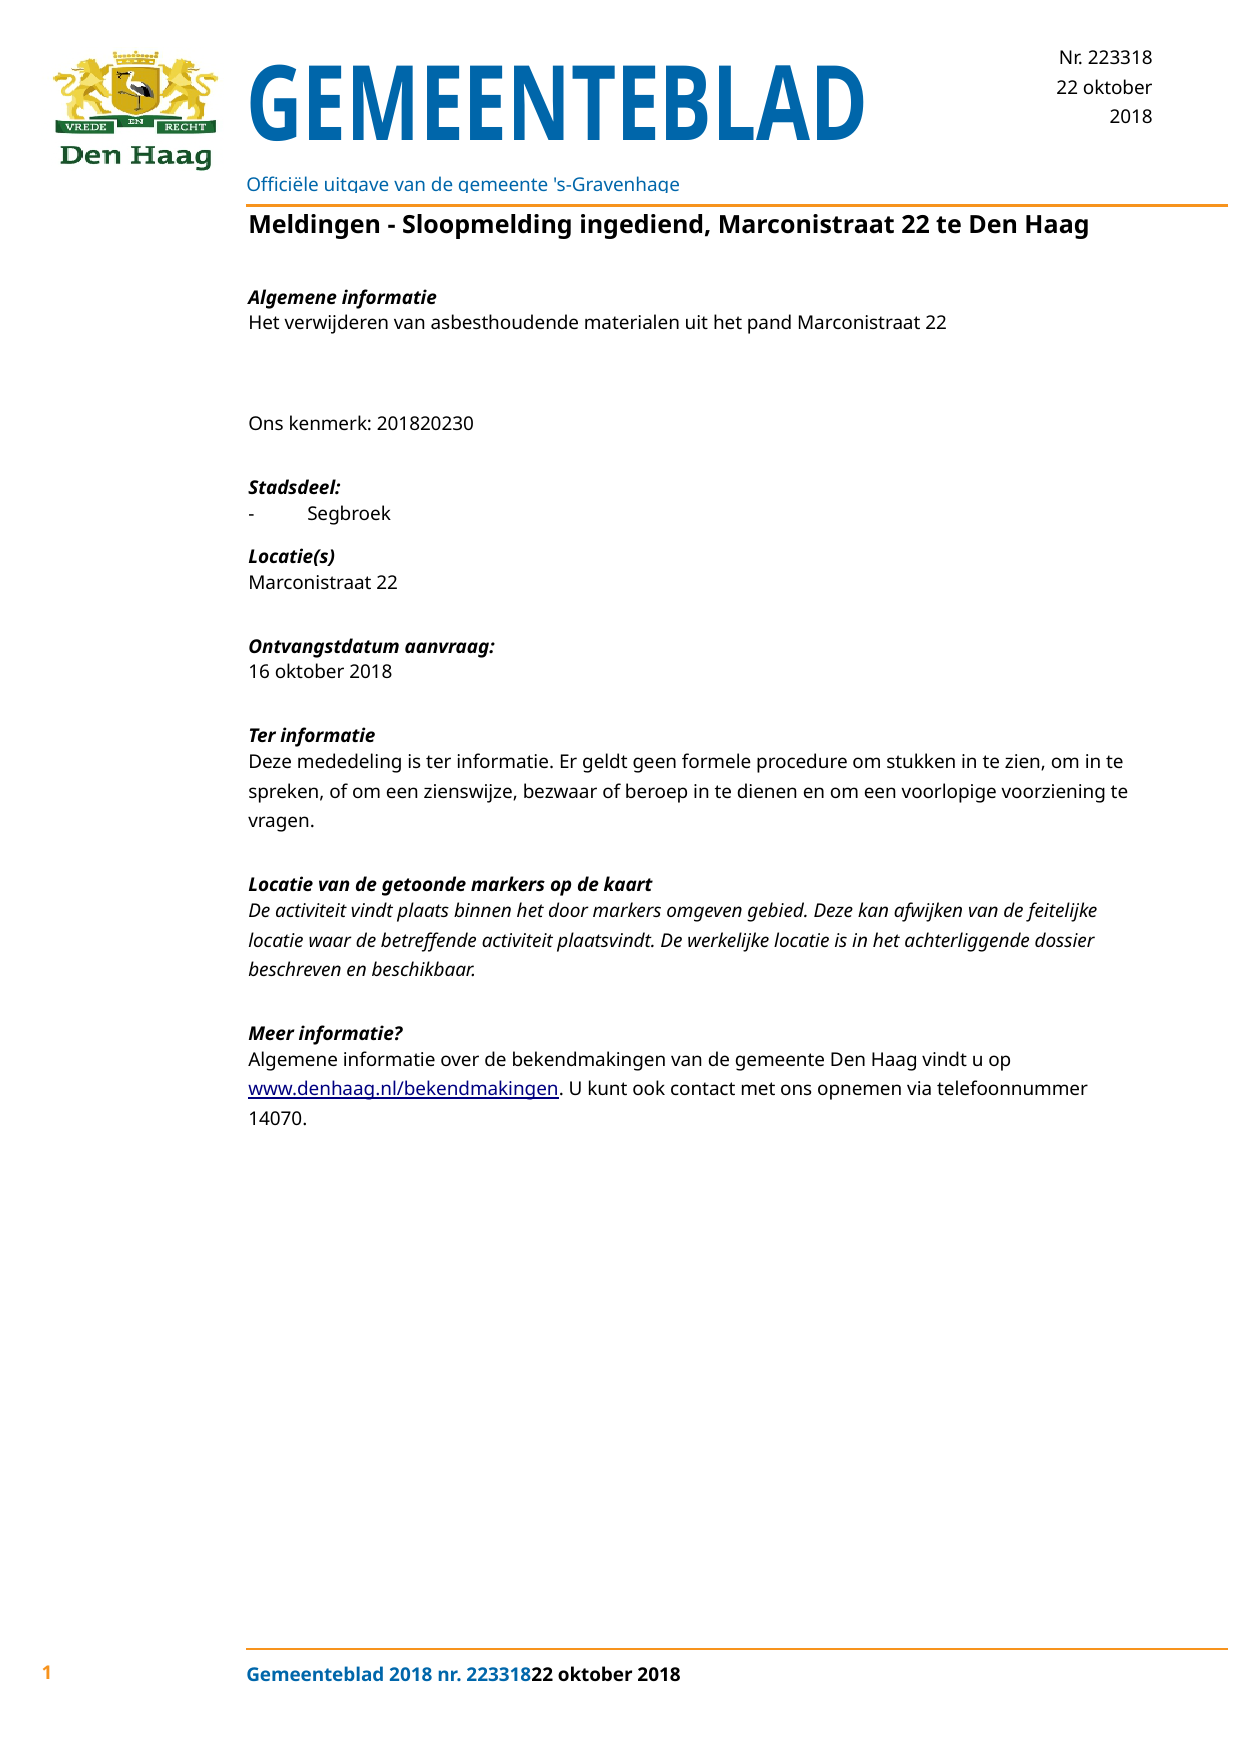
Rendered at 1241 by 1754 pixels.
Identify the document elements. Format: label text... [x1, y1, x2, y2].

text Ter informatie [248, 723, 1152, 748]
text Locatie(s) [248, 543, 1152, 569]
text Algemene informatie [248, 284, 1152, 309]
text Deze mededeling is ter informatie. Er geldt geen formele procedure om stukken in te zien, om in te spreken, of om een zienswijze, bezwaar of beroep in te dienen en om een voorlopige voorziening te vragen. [248, 748, 1152, 833]
text Meer informatie? [248, 1020, 1152, 1046]
picture [41, 47, 231, 172]
text Het verwijderen van asbesthoudende materialen uit het pand Marconistraat 22 [248, 309, 1152, 335]
text Locatie van de getoonde markers op de kaart [248, 871, 1152, 897]
text Ons kenmerk: 201820230 [248, 410, 1152, 436]
text Marconistraat 22 [248, 569, 1152, 595]
text Algemene informatie over de bekendmakingen van de gemeente Den Haag vindt u op www.denhaag.nl/bekendmakingen. U kunt ook contact met ons opnemen via telefoonnummer 14070. [248, 1046, 1152, 1131]
text Stadsdeel: [248, 474, 1152, 500]
list Segbroek [248, 500, 1152, 526]
text Meldingen - Sloopmelding ingediend, Marconistraat 22 te Den Haag [248, 207, 1152, 241]
text De activiteit vindt plaats binnen het door markers omgeven gebied. Deze kan afwijken van de feitelijke locatie waar de betreffende activiteit plaatsvindt. De werkelijke locatie is in het achterliggende dossier beschreven en beschikbaar. [248, 897, 1152, 982]
text Ontvangstdatum aanvraag: [248, 633, 1152, 659]
text 16 oktober 2018 [248, 659, 1152, 684]
